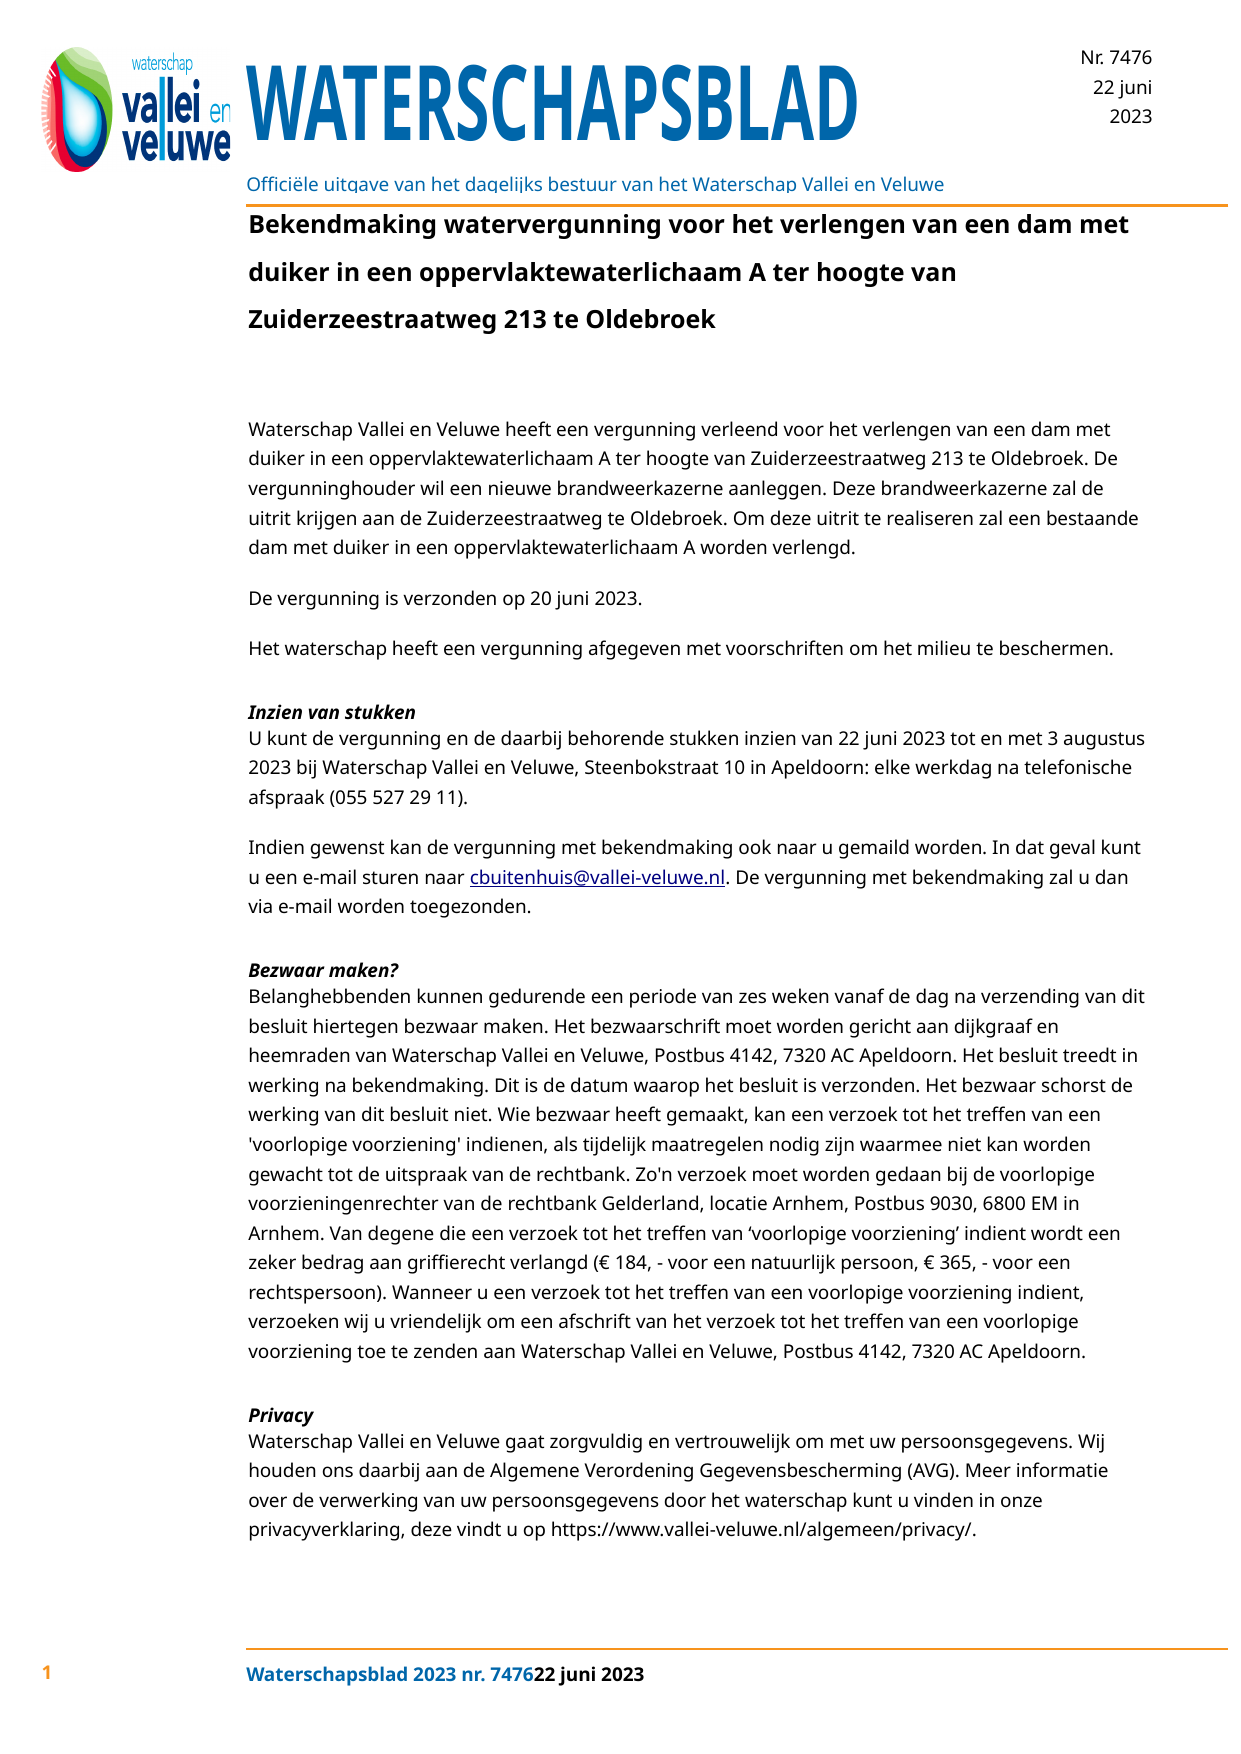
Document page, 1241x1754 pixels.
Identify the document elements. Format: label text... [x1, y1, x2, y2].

picture [41, 47, 231, 172]
text Waterschap Vallei en Veluwe gaat zorgvuldig en vertrouwelijk om met uw persoonsgegevens. Wij houden ons daarbij aan de Algemene Verordening Gegevensbescherming (AVG). Meer informatie over de verwerking van uw persoonsgegevens door het waterschap kunt u vinden in onze privacyverklaring, deze vindt u op https://www.vallei-veluwe.nl/algemeen/privacy/. [248, 1428, 1152, 1542]
text Belanghebbenden kunnen gedurende een periode van zes weken vanaf de dag na verzending van dit besluit hiertegen bezwaar maken. Het bezwaarschrift moet worden gericht aan dijkgraaf en heemraden van Waterschap Vallei en Veluwe, Postbus 4142, 7320 AC Apeldoorn. Het besluit treedt in werking na bekendmaking. Dit is de datum waarop het besluit is verzonden. Het bezwaar schorst de werking van dit besluit niet. Wie bezwaar heeft gemaakt, kan een verzoek tot het treffen van een 'voorlopige voorziening' indienen, als tijdelijk maatregelen nodig zijn waarmee niet kan worden gewacht tot de uitspraak van de rechtbank. Zo'n verzoek moet worden gedaan bij de voorlopige voorzieningenrechter van de rechtbank Gelderland, locatie Arnhem, Postbus 9030, 6800 EM in Arnhem. Van degene die een verzoek tot het treffen van ‘voorlopige voorziening’ indient wordt een zeker bedrag aan griffierecht verlangd (€ 184, - voor een natuurlijk persoon, € 365, - voor een rechtspersoon). Wanneer u een verzoek tot het treffen van een voorlopige voorziening indient, verzoeken wij u vriendelijk om een afschrift van het verzoek tot het treffen van een voorlopige voorziening toe te zenden aan Waterschap Vallei en Veluwe, Postbus 4142, 7320 AC Apeldoorn. [248, 983, 1152, 1364]
text Waterschap Vallei en Veluwe heeft een vergunning verleend voor het verlengen van een dam met duiker in een oppervlaktewaterlichaam A ter hoogte van Zuiderzeestraatweg 213 te Oldebroek. De vergunninghouder wil een nieuwe brandweerkazerne aanleggen. Deze brandweerkazerne zal de uitrit krijgen aan de Zuiderzeestraatweg te Oldebroek. Om deze uitrit te realiseren zal een bestaande dam met duiker in een oppervlaktewaterlichaam A worden verlengd. [248, 416, 1152, 560]
text De vergunning is verzonden op 20 juni 2023. [248, 585, 1152, 610]
text Privacy [248, 1402, 1152, 1428]
text Bekendmaking watervergunning voor het verlengen van een dam met duiker in een oppervlaktewaterlichaam A ter hoogte van Zuiderzeestraatweg 213 te Oldebroek [248, 207, 1152, 336]
text U kunt de vergunning en de daarbij behorende stukken inzien van 22 juni 2023 tot en met 3 augustus 2023 bij Waterschap Vallei en Veluwe, Steenbokstraat 10 in Apeldoorn: elke werkdag na telefonische afspraak (055 527 29 11). [248, 725, 1152, 810]
text Het waterschap heeft een vergunning afgegeven met voorschriften om het milieu te beschermen. [248, 635, 1152, 661]
text Indien gewenst kan de vergunning met bekendmaking ook naar u gemaild worden. In dat geval kunt u een e-mail sturen naar cbuitenhuis@vallei-veluwe.nl. De vergunning met bekendmaking zal u dan via e-mail worden toegezonden. [248, 834, 1152, 919]
text Inzien van stukken [248, 699, 1152, 725]
text Bezwaar maken? [248, 957, 1152, 983]
